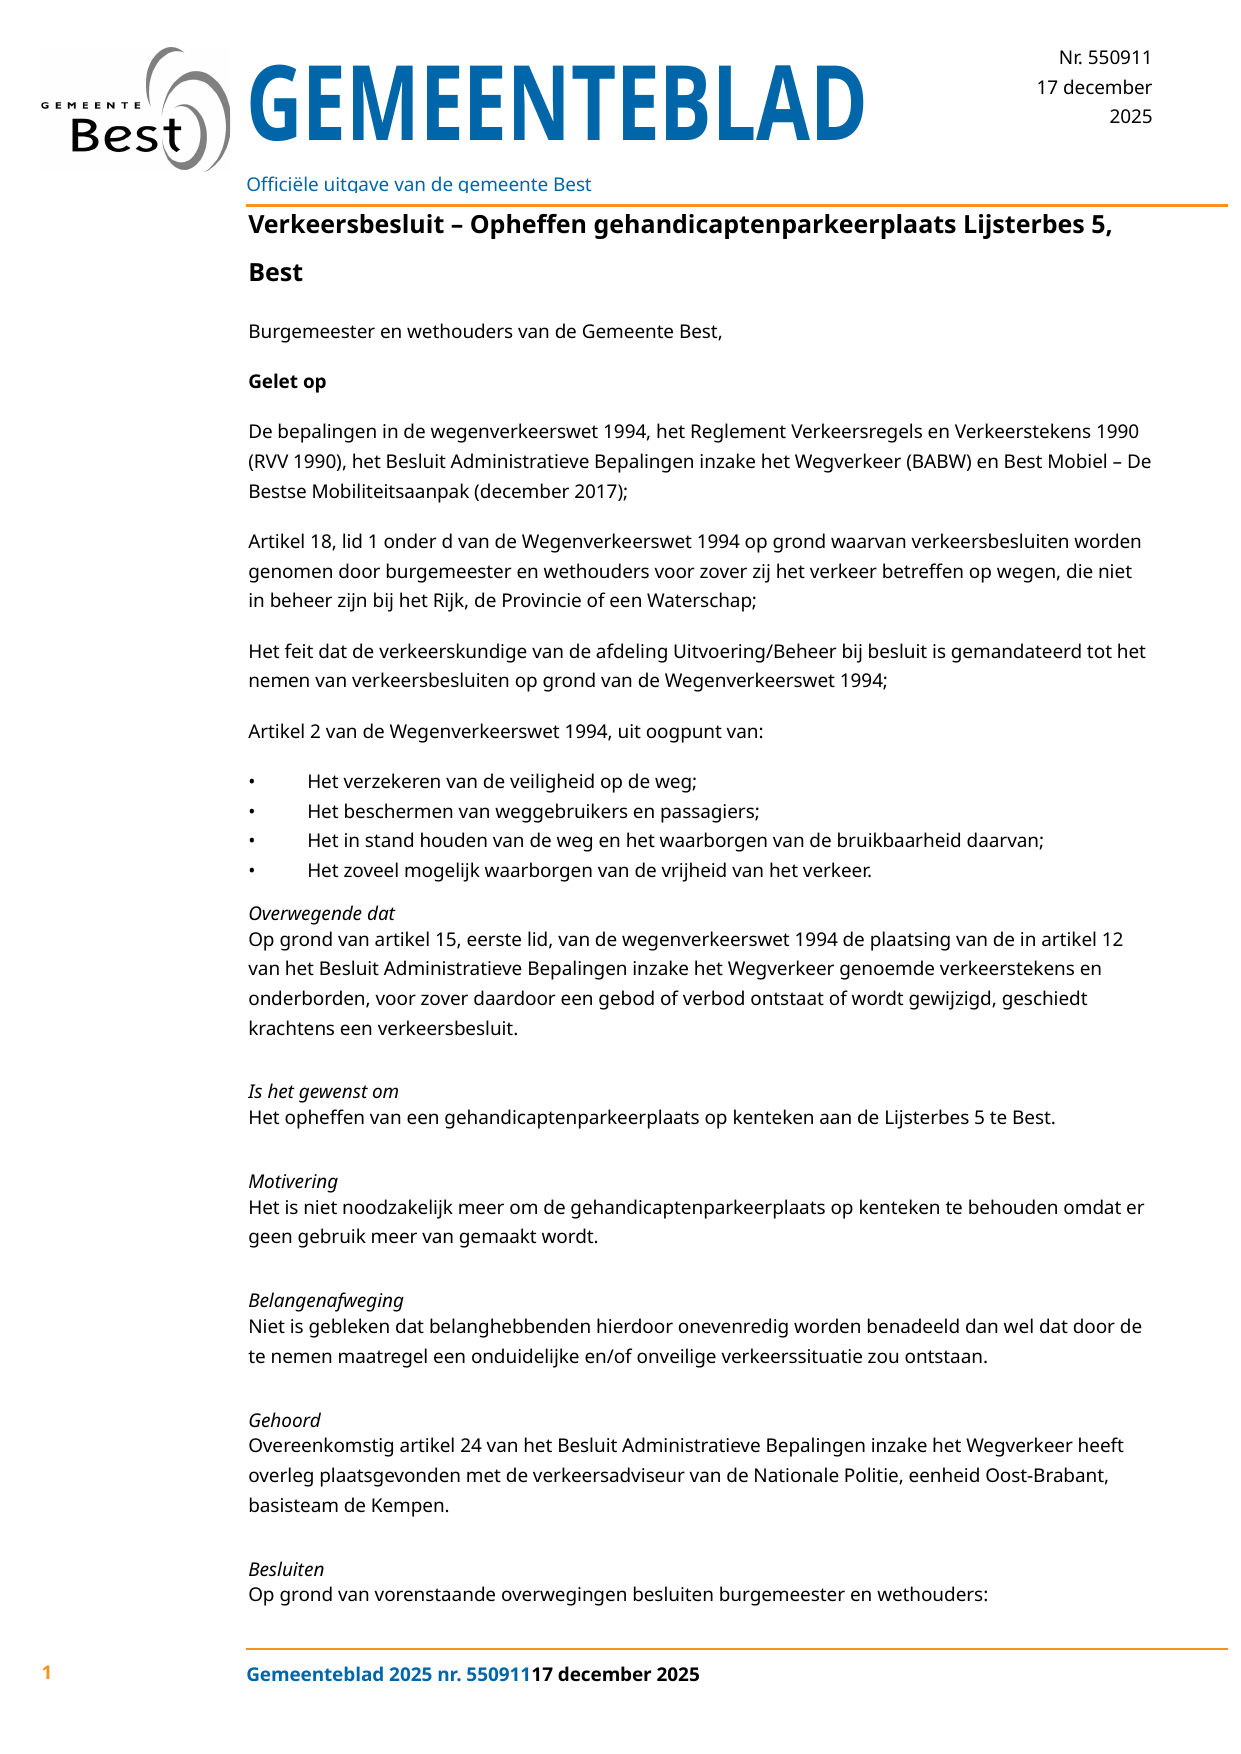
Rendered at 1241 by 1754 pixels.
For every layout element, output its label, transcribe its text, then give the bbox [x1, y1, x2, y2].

list Het in stand houden van de weg en het waarborgen van de bruikbaarheid daarvan; [248, 827, 1152, 853]
list Het beschermen van weggebruikers en passagiers; [248, 798, 1152, 824]
text Op grond van artikel 15, eerste lid, van de wegenverkeerswet 1994 de plaatsing van de in artikel 12 van het Besluit Administratieve Bepalingen inzake het Wegverkeer genoemde verkeerstekens en onderborden, voor zover daardoor een gebod of verbod ontstaat of wordt gewijzigd, geschiedt krachtens een verkeersbesluit. [248, 926, 1152, 1040]
text Burgemeester en wethouders van de Gemeente Best, [248, 318, 1152, 344]
text Besluiten [248, 1556, 1152, 1581]
text Belangenafweging [248, 1288, 1152, 1313]
text Overeenkomstig artikel 24 van het Besluit Administratieve Bepalingen inzake het Wegverkeer heeft overleg plaatsgevonden met de verkeersadviseur van de Nationale Politie, eenheid Oost-Brabant, basisteam de Kempen. [248, 1433, 1152, 1517]
text Het is niet noodzakelijk meer om de gehandicaptenparkeerplaats op kenteken te behouden omdat er geen gebruik meer van gemaakt wordt. [248, 1194, 1152, 1249]
list Het zoveel mogelijk waarborgen van de vrijheid van het verkeer. [248, 857, 1152, 883]
text Artikel 18, lid 1 onder d van de Wegenverkeerswet 1994 op grond waarvan verkeersbesluiten worden genomen door burgemeester en wethouders voor zover zij het verkeer betreffen op wegen, die niet in beheer zijn bij het Rijk, de Provincie of een Waterschap; [248, 528, 1152, 613]
text Motivering [248, 1168, 1152, 1194]
text Op grond van vorenstaande overwegingen besluiten burgemeester en wethouders: [248, 1581, 1152, 1607]
text Artikel 2 van de Wegenverkeerswet 1994, uit oogpunt van: [248, 718, 1152, 744]
text Gehoord [248, 1407, 1152, 1433]
text De bepalingen in de wegenverkeerswet 1994, het Reglement Verkeersregels en Verkeerstekens 1990 (RVV 1990), het Besluit Administratieve Bepalingen inzake het Wegverkeer (BABW) en Best Mobiel – De Bestse Mobiliteitsaanpak (december 2017); [248, 419, 1152, 504]
text Het opheffen van een gehandicaptenparkeerplaats op kenteken aan de Lijsterbes 5 te Best. [248, 1104, 1152, 1130]
text Verkeersbesluit – Opheffen gehandicaptenparkeerplaats Lijsterbes 5, Best [248, 207, 1152, 288]
text Niet is gebleken dat belanghebbenden hierdoor onevenredig worden benadeeld dan wel dat door de te nemen maatregel een onduidelijke en/of onveilige verkeerssituatie zou ontstaan. [248, 1313, 1152, 1369]
text Overwegende dat [248, 900, 1152, 926]
text Is het gewenst om [248, 1079, 1152, 1104]
text Gelet op [248, 368, 1152, 394]
text Het feit dat de verkeerskundige van de afdeling Uitvoering/Beheer bij besluit is gemandateerd tot het nemen van verkeersbesluiten op grond van de Wegenverkeerswet 1994; [248, 638, 1152, 693]
list Het verzekeren van de veiligheid op de weg; [248, 768, 1152, 794]
picture [41, 47, 231, 172]
